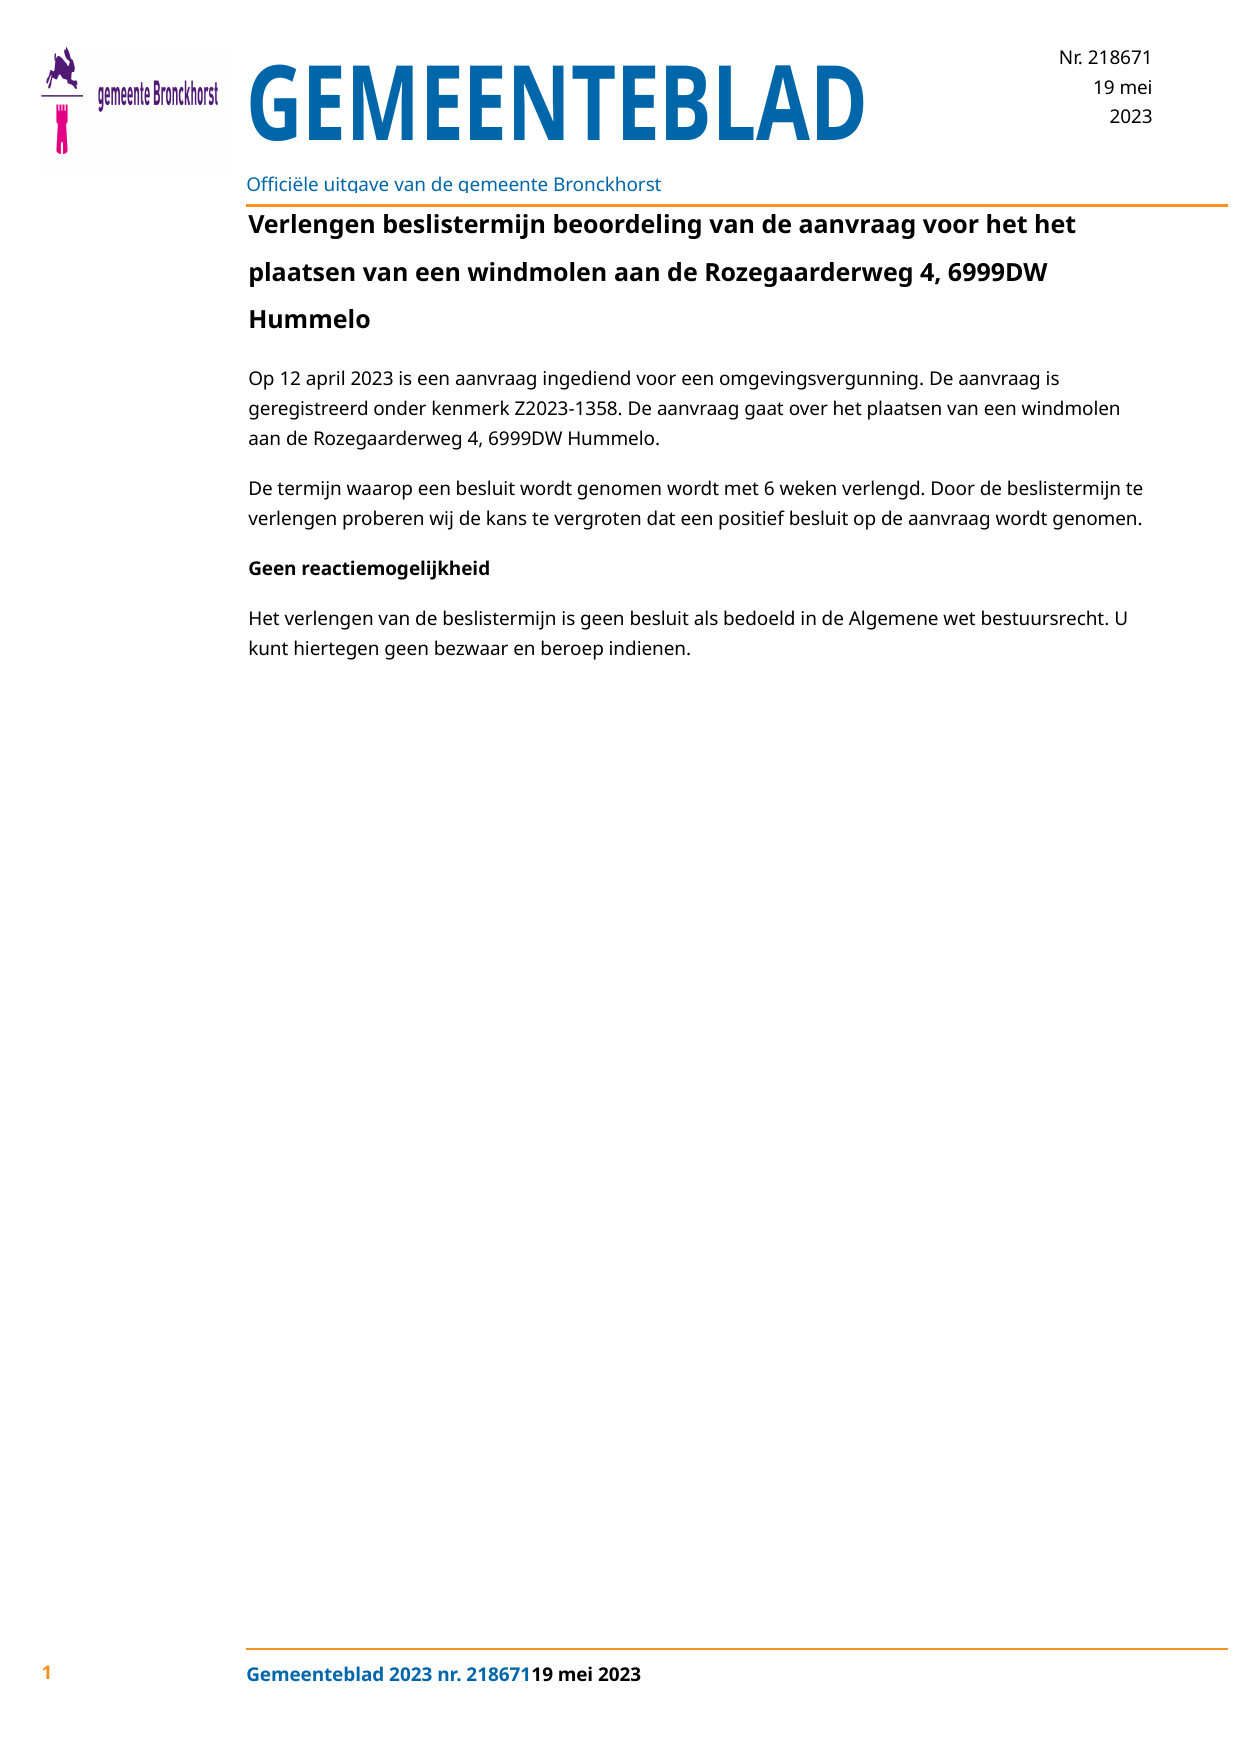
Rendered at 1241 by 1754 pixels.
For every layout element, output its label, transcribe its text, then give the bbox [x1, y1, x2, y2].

picture [41, 47, 231, 172]
text Geen reactiemogelijkheid [248, 555, 1152, 581]
text Het verlengen van de beslistermijn is geen besluit als bedoeld in de Algemene wet bestuursrecht. U kunt hiertegen geen bezwaar en beroep indienen. [248, 606, 1152, 661]
text De termijn waarop een besluit wordt genomen wordt met 6 weken verlengd. Door de beslistermijn te verlengen proberen wij de kans te vergroten dat een positief besluit op de aanvraag wordt genomen. [248, 475, 1152, 530]
text Op 12 april 2023 is een aanvraag ingediend voor een omgevingsvergunning. De aanvraag is geregistreerd onder kenmerk Z2023-1358. De aanvraag gaat over het plaatsen van een windmolen aan de Rozegaarderweg 4, 6999DW Hummelo. [248, 366, 1152, 450]
text Verlengen beslistermijn beoordeling van de aanvraag voor het het plaatsen van een windmolen aan de Rozegaarderweg 4, 6999DW Hummelo [248, 207, 1152, 336]
